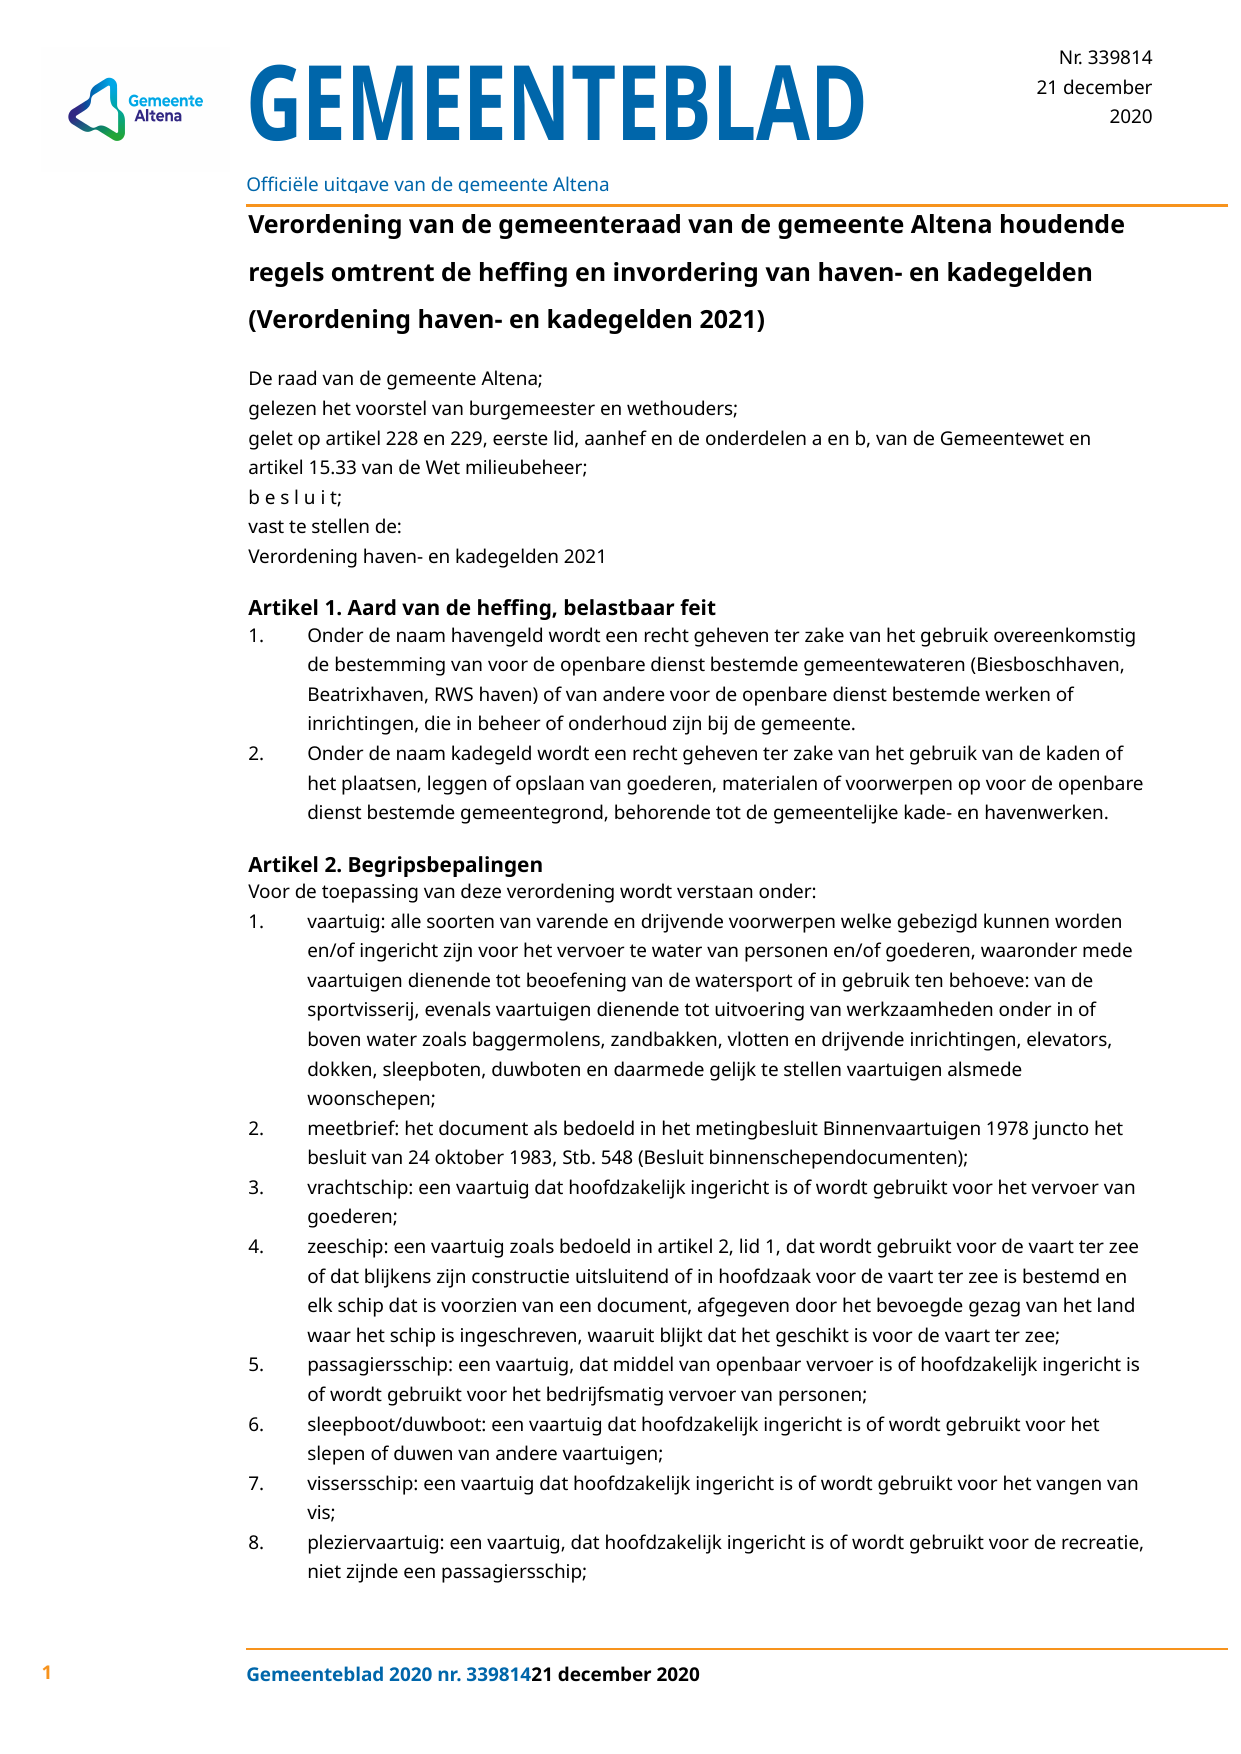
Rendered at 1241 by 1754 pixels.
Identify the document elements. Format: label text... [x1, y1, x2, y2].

text gelet op artikel 228 en 229, eerste lid, aanhef en de onderdelen a en b, van de Gemeentewet en artikel 15.33 van de Wet milieubeheer; [248, 425, 1152, 480]
text Artikel 2. Begripsbepalingen [248, 850, 1152, 878]
list Onder de naam havengeld wordt een recht geheven ter zake van het gebruik overeenkomstig de bestemming van voor de openbare dienst bestemde gemeentewateren (Biesboschhaven, Beatrixhaven, RWS haven) of van andere voor de openbare dienst bestemde werken of inrichtingen, die in beheer of onderhoud zijn bij de gemeente. [248, 622, 1152, 736]
list sleepboot/duwboot: een vaartuig dat hoofdzakelijk ingericht is of wordt gebruikt voor het slepen of duwen van andere vaartuigen; [248, 1411, 1152, 1466]
text gelezen het voorstel van burgemeester en wethouders; [248, 395, 1152, 421]
list Onder de naam kadegeld wordt een recht geheven ter zake van het gebruik van de kaden of het plaatsen, leggen of opslaan van goederen, materialen of voorwerpen op voor de openbare dienst bestemde gemeentegrond, behorende tot de gemeentelijke kade- en havenwerken. [248, 740, 1152, 825]
text Voor de toepassing van deze verordening wordt verstaan onder: [248, 878, 1152, 904]
picture [41, 47, 231, 172]
list meetbrief: het document als bedoeld in het metingbesluit Binnenvaartuigen 1978 juncto het besluit van 24 oktober 1983, Stb. 548 (Besluit binnenschependocumenten); [248, 1115, 1152, 1170]
list vissersschip: een vaartuig dat hoofdzakelijk ingericht is of wordt gebruikt voor het vangen van vis; [248, 1470, 1152, 1525]
text De raad van de gemeente Altena; [248, 366, 1152, 391]
list vrachtschip: een vaartuig dat hoofdzakelijk ingericht is of wordt gebruikt voor het vervoer van goederen; [248, 1174, 1152, 1229]
text Artikel 1. Aard van de heffing, belastbaar feit [248, 593, 1152, 622]
list passagiersschip: een vaartuig, dat middel van openbaar vervoer is of hoofdzakelijk ingericht is of wordt gebruikt voor het bedrijfsmatig vervoer van personen; [248, 1352, 1152, 1407]
list zeeschip: een vaartuig zoals bedoeld in artikel 2, lid 1, dat wordt gebruikt voor de vaart ter zee of dat blijkens zijn constructie uitsluitend of in hoofdzaak voor de vaart ter zee is bestemd en elk schip dat is voorzien van een document, afgegeven door het bevoegde gezag van het land waar het schip is ingeschreven, waaruit blijkt dat het geschikt is voor de vaart ter zee; [248, 1233, 1152, 1348]
text b e s l u i t; [248, 484, 1152, 509]
text vast te stellen de: [248, 513, 1152, 539]
text Verordening haven- en kadegelden 2021 [248, 543, 1152, 569]
text Verordening van de gemeenteraad van de gemeente Altena houdende regels omtrent de heffing en invordering van haven- en kadegelden (Verordening haven- en kadegelden 2021) [248, 207, 1152, 336]
list vaartuig: alle soorten van varende en drijvende voorwerpen welke gebezigd kunnen worden en/of ingericht zijn voor het vervoer te water van personen en/of goederen, waaronder mede vaartuigen dienende tot beoefening van de watersport of in gebruik ten behoeve: van de sportvisserij, evenals vaartuigen dienende tot uitvoering van werkzaamheden onder in of boven water zoals baggermolens, zandbakken, vlotten en drijvende inrichtingen, elevators, dokken, sleepboten, duwboten en daarmede gelijk te stellen vaartuigen alsmede woonschepen; [248, 908, 1152, 1111]
list pleziervaartuig: een vaartuig, dat hoofdzakelijk ingericht is of wordt gebruikt voor de recreatie, niet zijnde een passagiersschip; [248, 1529, 1152, 1584]
